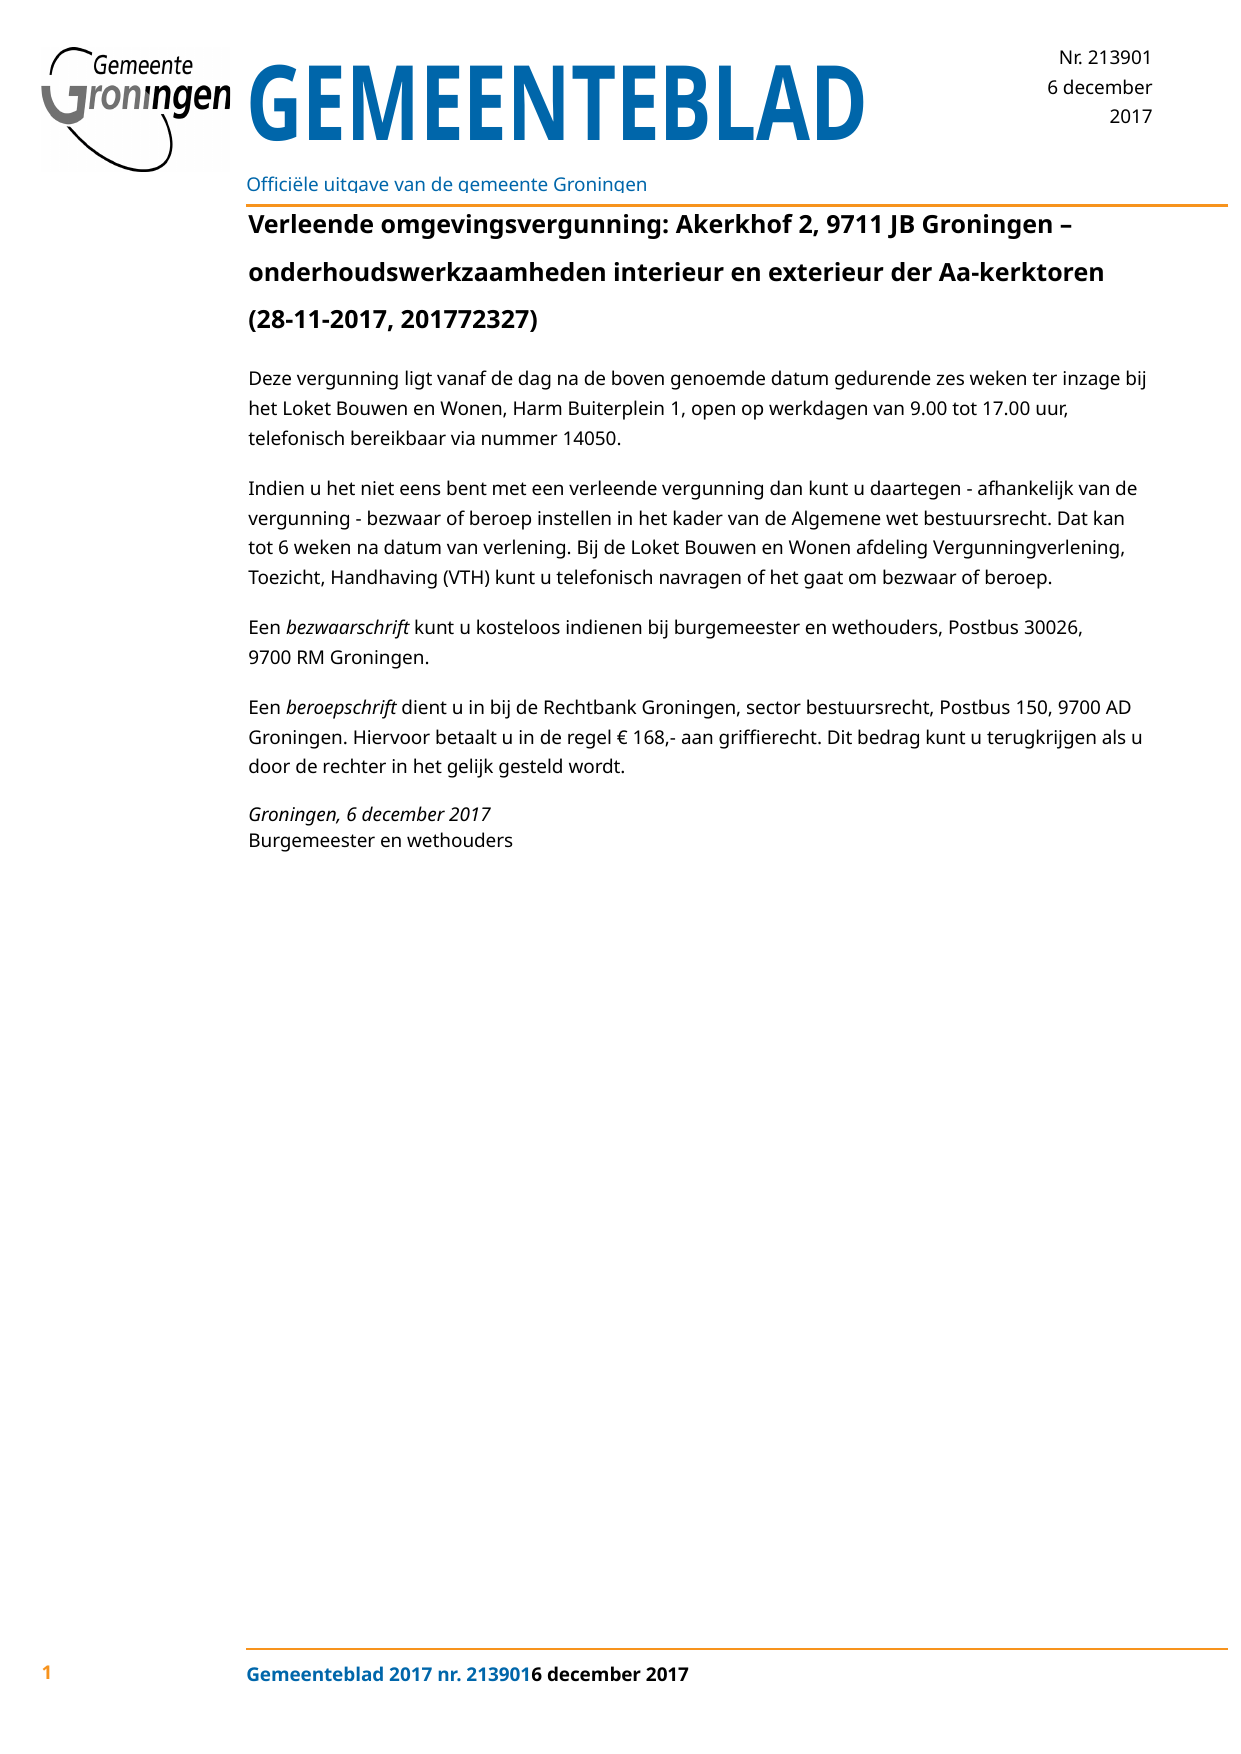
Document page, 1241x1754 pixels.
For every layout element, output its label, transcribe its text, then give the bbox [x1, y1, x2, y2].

text Verleende omgevingsvergunning: Akerkhof 2, 9711 JB Groningen – onderhoudswerkzaamheden interieur en exterieur der Aa-kerktoren (28-11-2017, 201772327) [248, 207, 1152, 336]
text Een beroepschrift dient u in bij de Rechtbank Groningen, sector bestuursrecht, Postbus 150, 9700 AD Groningen. Hiervoor betaalt u in de regel € 168,- aan griffierecht. Dit bedrag kunt u terugkrijgen als u door de rechter in het gelijk gesteld wordt. [248, 694, 1152, 779]
text Groningen, 6 december 2017 [248, 801, 1152, 827]
text Deze vergunning ligt vanaf de dag na de boven genoemde datum gedurende zes weken ter inzage bij het Loket Bouwen en Wonen, Harm Buiterplein 1, open op werkdagen van 9.00 tot 17.00 uur, telefonisch bereikbaar via nummer 14050. [248, 366, 1152, 450]
text Burgemeester en wethouders [248, 827, 1152, 853]
picture [41, 47, 231, 172]
text Indien u het niet eens bent met een verleende vergunning dan kunt u daartegen - afhankelijk van de vergunning - bezwaar of beroep instellen in het kader van de Algemene wet bestuursrecht. Dat kan tot 6 weken na datum van verlening. Bij de Loket Bouwen en Wonen afdeling Vergunningverlening, Toezicht, Handhaving (VTH) kunt u telefonisch navragen of het gaat om bezwaar of beroep. [248, 475, 1152, 589]
text Een bezwaarschrift kunt u kosteloos indienen bij burgemeester en wethouders, Postbus 30026, 9700 RM Groningen. [248, 614, 1152, 669]
